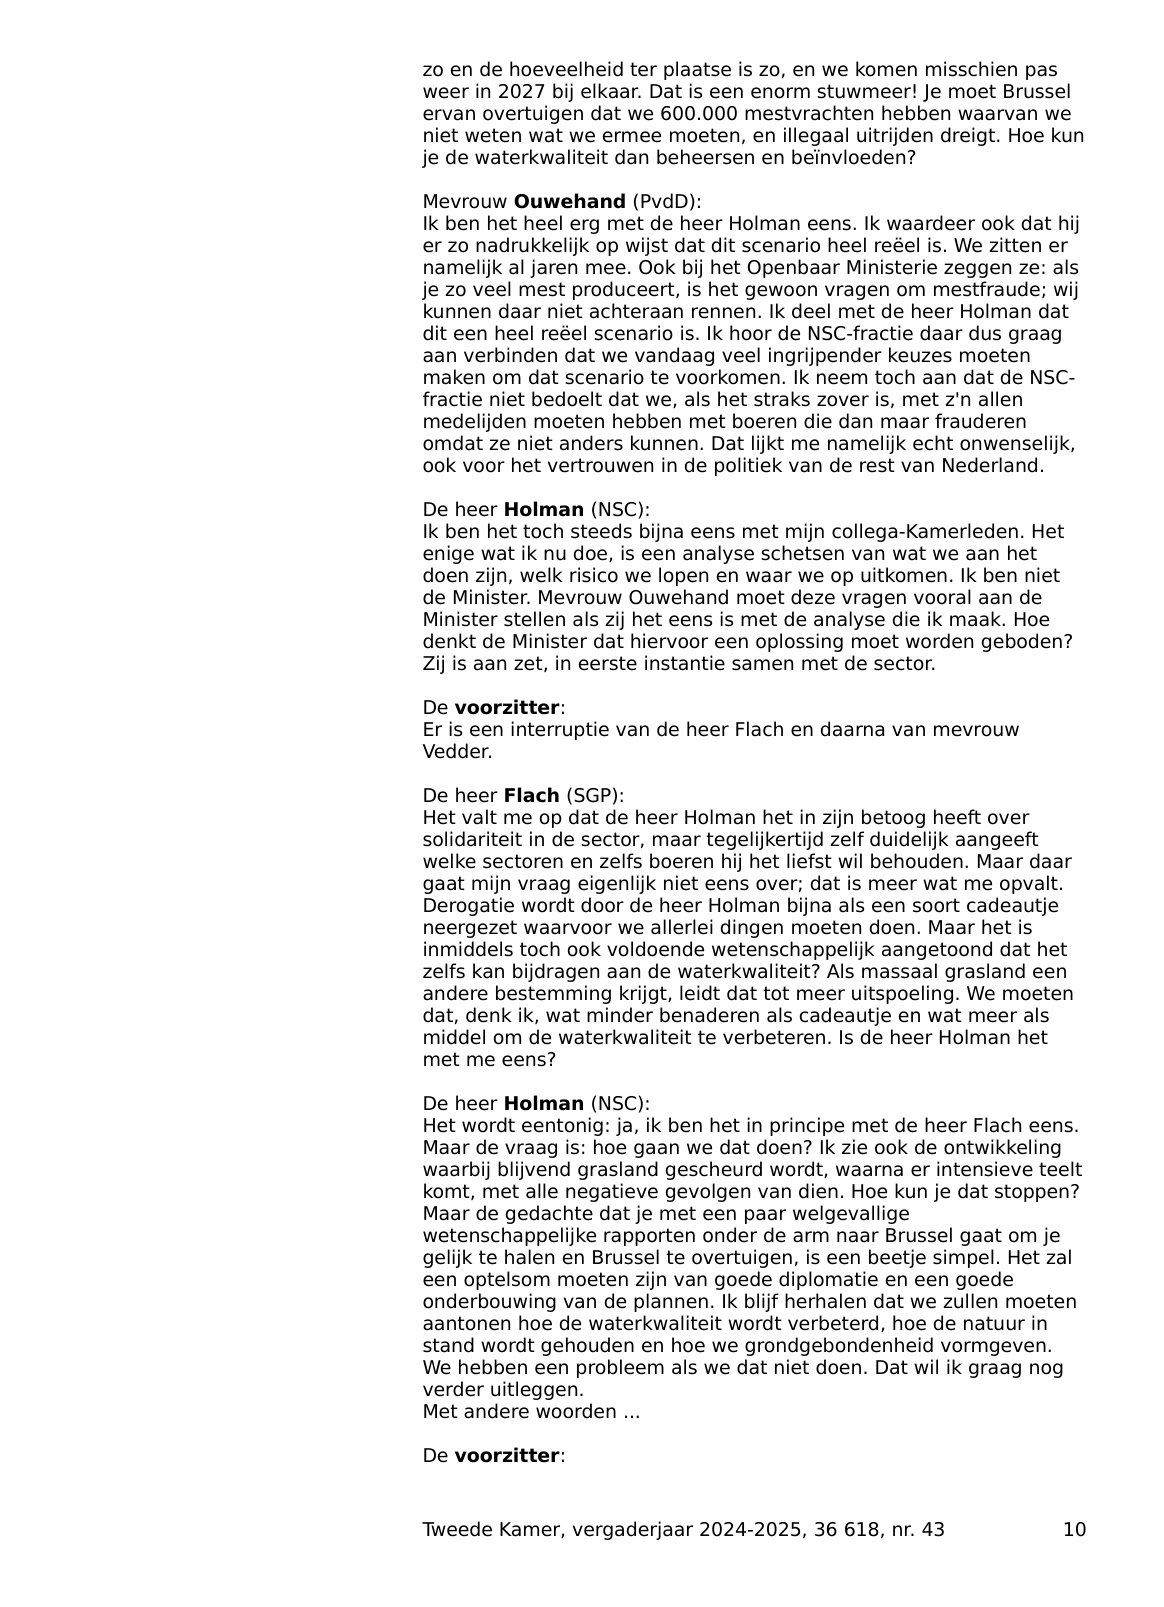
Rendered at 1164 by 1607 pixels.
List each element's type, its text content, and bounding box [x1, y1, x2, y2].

text Er is een interruptie van de heer Flach en daarna van mevrouw Vedder. [422, 719, 1087, 763]
text Het wordt eentonig: ja, ik ben het in principe met de heer Flach eens. Maar de vraag is: hoe gaan we dat doen? Ik zie ook de ontwikkeling waarbij blijvend grasland gescheurd wordt, waarna er intensieve teelt komt, met alle negatieve gevolgen van dien. Hoe kun je dat stoppen? Maar de gedachte dat je met een paar welgevallige wetenschappelijke rapporten onder de arm naar Brussel gaat om je gelijk te halen en Brussel te overtuigen, is een beetje simpel. Het zal een optelsom moeten zijn van goede diplomatie en een goede onderbouwing van de plannen. Ik blijf herhalen dat we zullen moeten aantonen hoe de waterkwaliteit wordt verbeterd, hoe de natuur in stand wordt gehouden en hoe we grondgebondenheid vormgeven. We hebben een probleem als we dat niet doen. Dat wil ik graag nog verder uitleggen. [422, 1115, 1087, 1401]
text De heer Flach (SGP): [422, 785, 1087, 807]
text De heer Holman (NSC): [422, 499, 1087, 521]
text Ik ben het heel erg met de heer Holman eens. Ik waardeer ook dat hij er zo nadrukkelijk op wijst dat dit scenario heel reëel is. We zitten er namelijk al jaren mee. Ook bij het Openbaar Ministerie zeggen ze: als je zo veel mest produceert, is het gewoon vragen om mestfraude; wij kunnen daar niet achteraan rennen. Ik deel met de heer Holman dat dit een heel reëel scenario is. Ik hoor de NSC-fractie daar dus graag aan verbinden dat we vandaag veel ingrijpender keuzes moeten maken om dat scenario te voorkomen. Ik neem toch aan dat de NSC-fractie niet bedoelt dat we, als het straks zover is, met z'n allen medelijden moeten hebben met boeren die dan maar frauderen omdat ze niet anders kunnen. Dat lijkt me namelijk echt onwenselijk, ook voor het vertrouwen in de politiek van de rest van Nederland. [422, 213, 1087, 477]
text zo en de hoeveelheid ter plaatse is zo, en we komen misschien pas weer in 2027 bij elkaar. Dat is een enorm stuwmeer! Je moet Brussel ervan overtuigen dat we 600.000 mestvrachten hebben waarvan we niet weten wat we ermee moeten, en illegaal uitrijden dreigt. Hoe kun je de waterkwaliteit dan beheersen en beïnvloeden? [422, 59, 1087, 169]
text Mevrouw Ouwehand (PvdD): [422, 191, 1087, 213]
text De voorzitter: [422, 1445, 1087, 1467]
text Het valt me op dat de heer Holman het in zijn betoog heeft over solidariteit in de sector, maar tegelijkertijd zelf duidelijk aangeeft welke sectoren en zelfs boeren hij het liefst wil behouden. Maar daar gaat mijn vraag eigenlijk niet eens over; dat is meer wat me opvalt. Derogatie wordt door de heer Holman bijna als een soort cadeautje neergezet waarvoor we allerlei dingen moeten doen. Maar het is inmiddels toch ook voldoende wetenschappelijk aangetoond dat het zelfs kan bijdragen aan de waterkwaliteit? Als massaal grasland een andere bestemming krijgt, leidt dat tot meer uitspoeling. We moeten dat, denk ik, wat minder benaderen als cadeautje en wat meer als middel om de waterkwaliteit te verbeteren. Is de heer Holman het met me eens? [422, 807, 1087, 1071]
text Met andere woorden ... [422, 1401, 1087, 1423]
text Ik ben het toch steeds bijna eens met mijn collega-Kamerleden. Het enige wat ik nu doe, is een analyse schetsen van wat we aan het doen zijn, welk risico we lopen en waar we op uitkomen. Ik ben niet de Minister. Mevrouw Ouwehand moet deze vragen vooral aan de Minister stellen als zij het eens is met de analyse die ik maak. Hoe denkt de Minister dat hiervoor een oplossing moet worden geboden? Zij is aan zet, in eerste instantie samen met de sector. [422, 521, 1087, 675]
text De voorzitter: [422, 697, 1087, 719]
text De heer Holman (NSC): [422, 1093, 1087, 1115]
